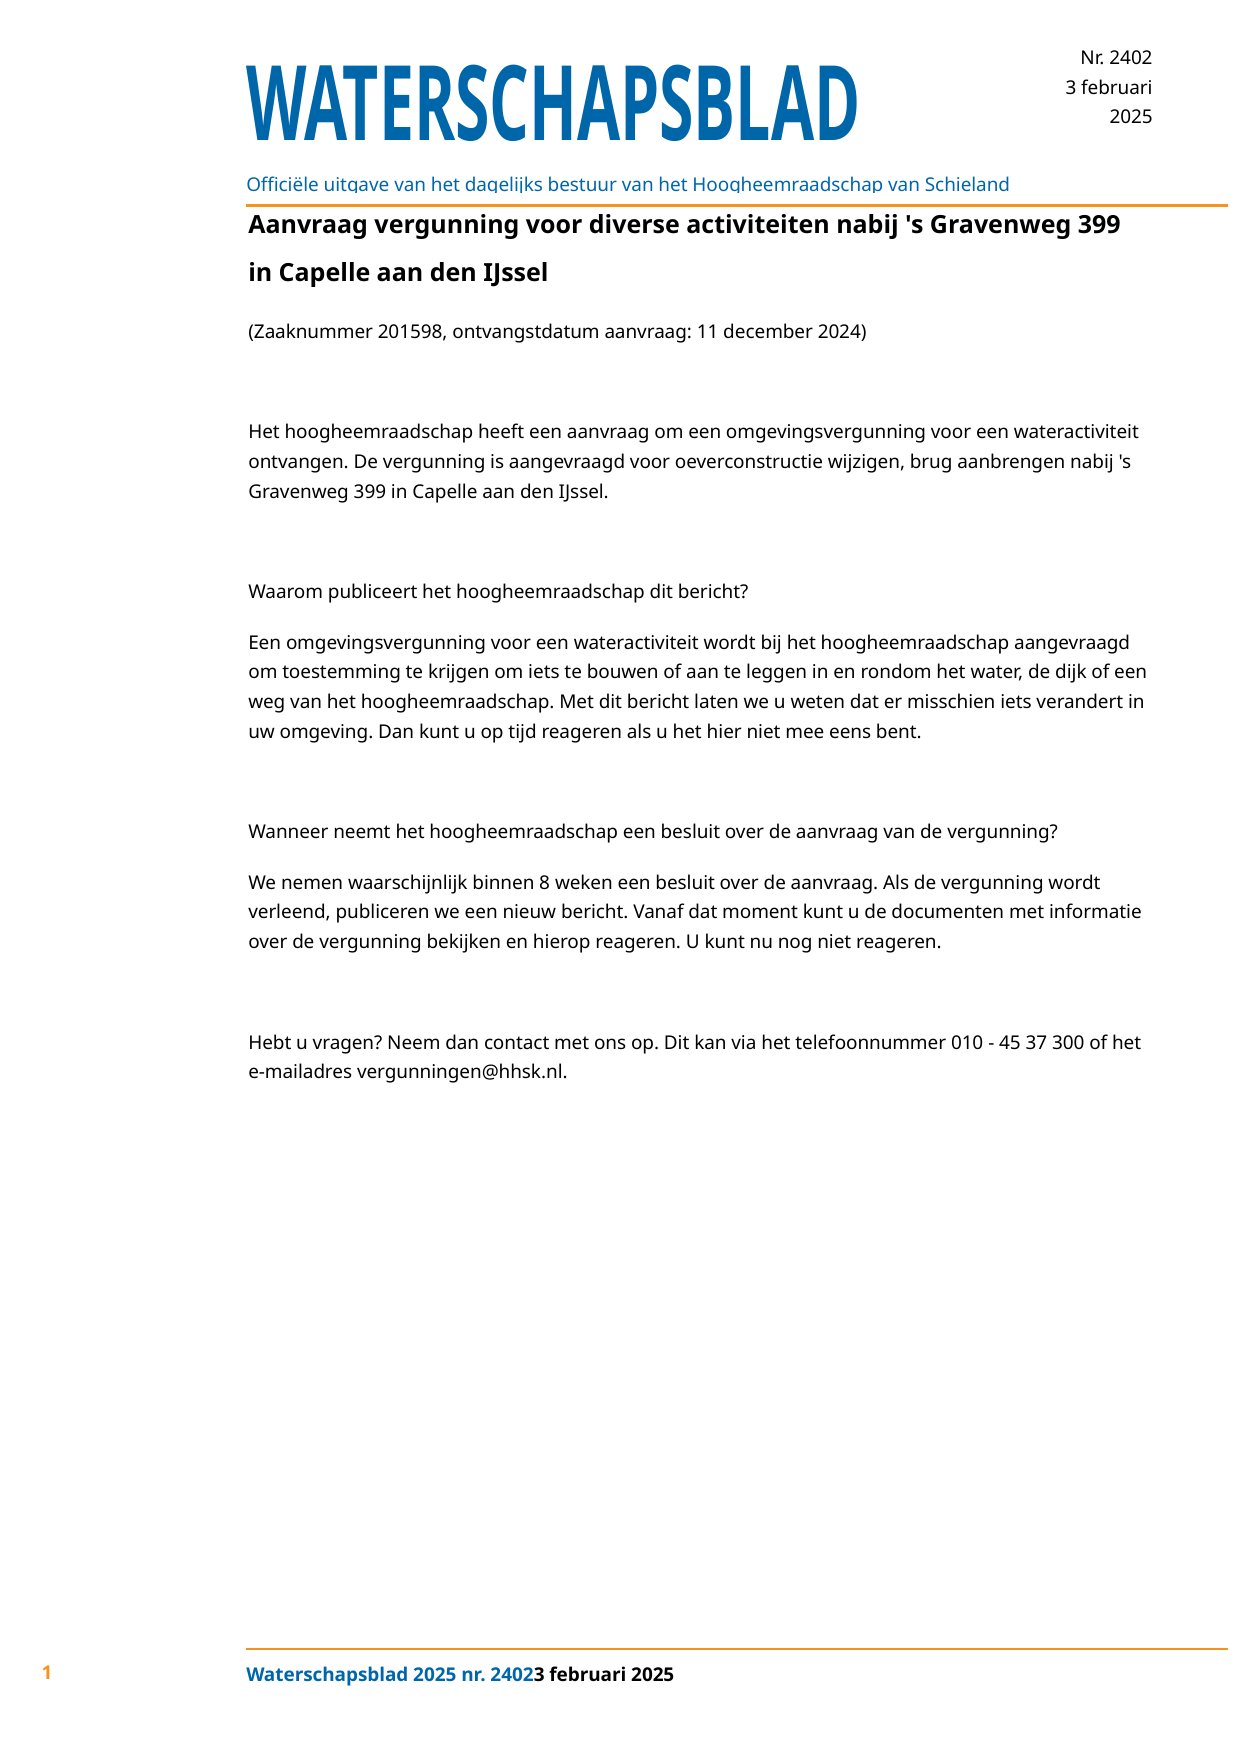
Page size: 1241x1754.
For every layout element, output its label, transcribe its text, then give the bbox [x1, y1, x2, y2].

text Aanvraag vergunning voor diverse activiteiten nabij 's Gravenweg 399 in Capelle aan den IJssel [248, 207, 1152, 288]
text We nemen waarschijnlijk binnen 8 weken een besluit over de aanvraag. Als de vergunning wordt verleend, publiceren we een nieuw bericht. Vanaf dat moment kunt u de documenten met informatie over de vergunning bekijken en hierop reageren. U kunt nu nog niet reageren. [248, 869, 1152, 954]
text Waarom publiceert het hoogheemraadschap dit bericht? [248, 579, 1152, 604]
text Wanneer neemt het hoogheemraadschap een besluit over de aanvraag van de vergunning? [248, 819, 1152, 844]
text Het hoogheemraadschap heeft een aanvraag om een omgevingsvergunning voor een wateractiviteit ontvangen. De vergunning is aangevraagd voor oeverconstructie wijzigen, brug aanbrengen nabij 's Gravenweg 399 in Capelle aan den IJssel. [248, 419, 1152, 504]
picture [41, 47, 231, 172]
text Een omgevingsvergunning voor een wateractiviteit wordt bij het hoogheemraadschap aangevraagd om toestemming te krijgen om iets te bouwen of aan te leggen in en rondom het water, de dijk of een weg van het hoogheemraadschap. Met dit bericht laten we u weten dat er misschien iets verandert in uw omgeving. Dan kunt u op tijd reageren als u het hier niet mee eens bent. [248, 629, 1152, 744]
text (Zaaknummer 201598, ontvangstdatum aanvraag: 11 december 2024) [248, 318, 1152, 344]
text Hebt u vragen? Neem dan contact met ons op. Dit kan via het telefoonnummer 010 - 45 37 300 of het e-mailadres vergunningen@hhsk.nl. [248, 1029, 1152, 1084]
